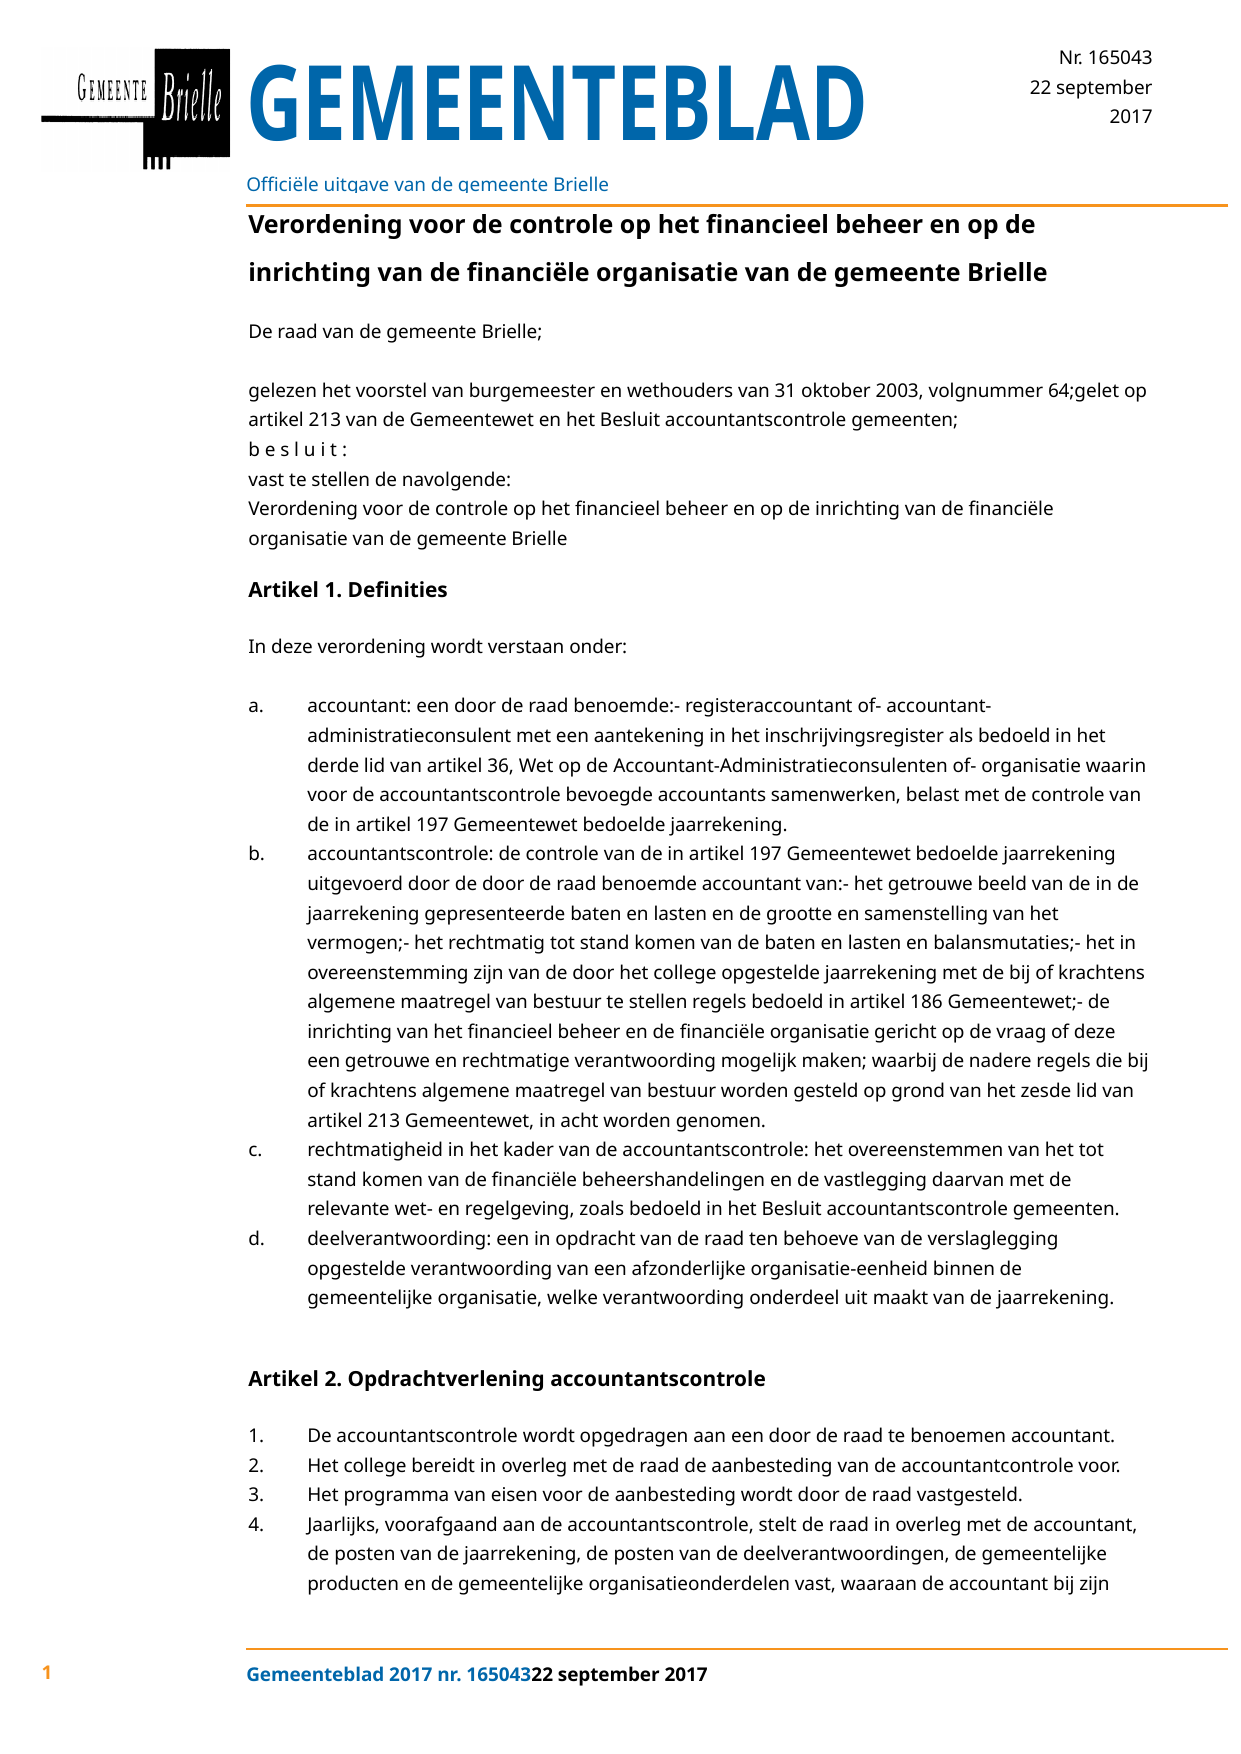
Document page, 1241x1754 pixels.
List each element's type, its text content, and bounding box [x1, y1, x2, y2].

text In deze verordening wordt verstaan onder: [248, 633, 1152, 659]
list accountantscontrole: de controle van de in artikel 197 Gemeentewet bedoelde jaarrekening uitgevoerd door de door de raad benoemde accountant van:- het getrouwe beeld van de in de jaarrekening gepresenteerde baten en lasten en de grootte en samenstelling van het vermogen;- het rechtmatig tot stand komen van de baten en lasten en balansmutaties;- het in overeenstemming zijn van de door het college opgestelde jaarrekening met de bij of krachtens algemene maatregel van bestuur te stellen regels bedoeld in artikel 186 Gemeentewet;- de inrichting van het financieel beheer en de financiële organisatie gericht op de vraag of deze een getrouwe en rechtmatige verantwoording mogelijk maken; waarbij de nadere regels die bij of krachtens algemene maatregel van bestuur worden gesteld op grond van het zesde lid van artikel 213 Gemeentewet, in acht worden genomen. [248, 841, 1152, 1132]
text gelezen het voorstel van burgemeester en wethouders van 31 oktober 2003, volgnummer 64;gelet op artikel 213 van de Gemeentewet en het Besluit accountantscontrole gemeenten; [248, 377, 1152, 432]
text b e s l u i t : [248, 436, 1152, 462]
text Artikel 1. Definities [248, 575, 1152, 604]
picture [41, 47, 231, 172]
list De accountantscontrole wordt opgedragen aan een door de raad te benoemen accountant. [248, 1422, 1152, 1448]
list Het college bereidt in overleg met de raad de aanbesteding van de accountantcontrole voor. [248, 1452, 1152, 1478]
list Jaarlijks, voorafgaand aan de accountantscontrole, stelt de raad in overleg met de accountant, de posten van de jaarrekening, de posten van de deelverantwoordingen, de gemeentelijke producten en de gemeentelijke organisatieonderdelen vast, waaraan de accountant bij zijn [248, 1511, 1152, 1596]
text Artikel 2. Opdrachtverlening accountantscontrole [248, 1364, 1152, 1393]
list deelverantwoording: een in opdracht van de raad ten behoeve van de verslaglegging opgestelde verantwoording van een afzonderlijke organisatie-eenheid binnen de gemeentelijke organisatie, welke verantwoording onderdeel uit maakt van de jaarrekening. [248, 1225, 1152, 1310]
list accountant: een door de raad benoemde:- registeraccountant of- accountant-administratieconsulent met een aantekening in het inschrijvingsregister als bedoeld in het derde lid van artikel 36, Wet op de Accountant-Administratieconsulenten of- organisatie waarin voor de accountantscontrole bevoegde accountants samenwerken, belast met de controle van de in artikel 197 Gemeentewet bedoelde jaarrekening. [248, 693, 1152, 837]
list rechtmatigheid in het kader van de accountantscontrole: het overeenstemmen van het tot stand komen van de financiële beheershandelingen en de vastlegging daarvan met de relevante wet- en regelgeving, zoals bedoeld in het Besluit accountantscontrole gemeenten. [248, 1136, 1152, 1221]
list Het programma van eisen voor de aanbesteding wordt door de raad vastgesteld. [248, 1481, 1152, 1507]
text De raad van de gemeente Brielle; [248, 318, 1152, 344]
text Verordening voor de controle op het financieel beheer en op de inrichting van de financiële organisatie van de gemeente Brielle [248, 207, 1152, 288]
text vast te stellen de navolgende: [248, 466, 1152, 492]
text Verordening voor de controle op het financieel beheer en op de inrichting van de financiële organisatie van de gemeente Brielle [248, 495, 1152, 551]
